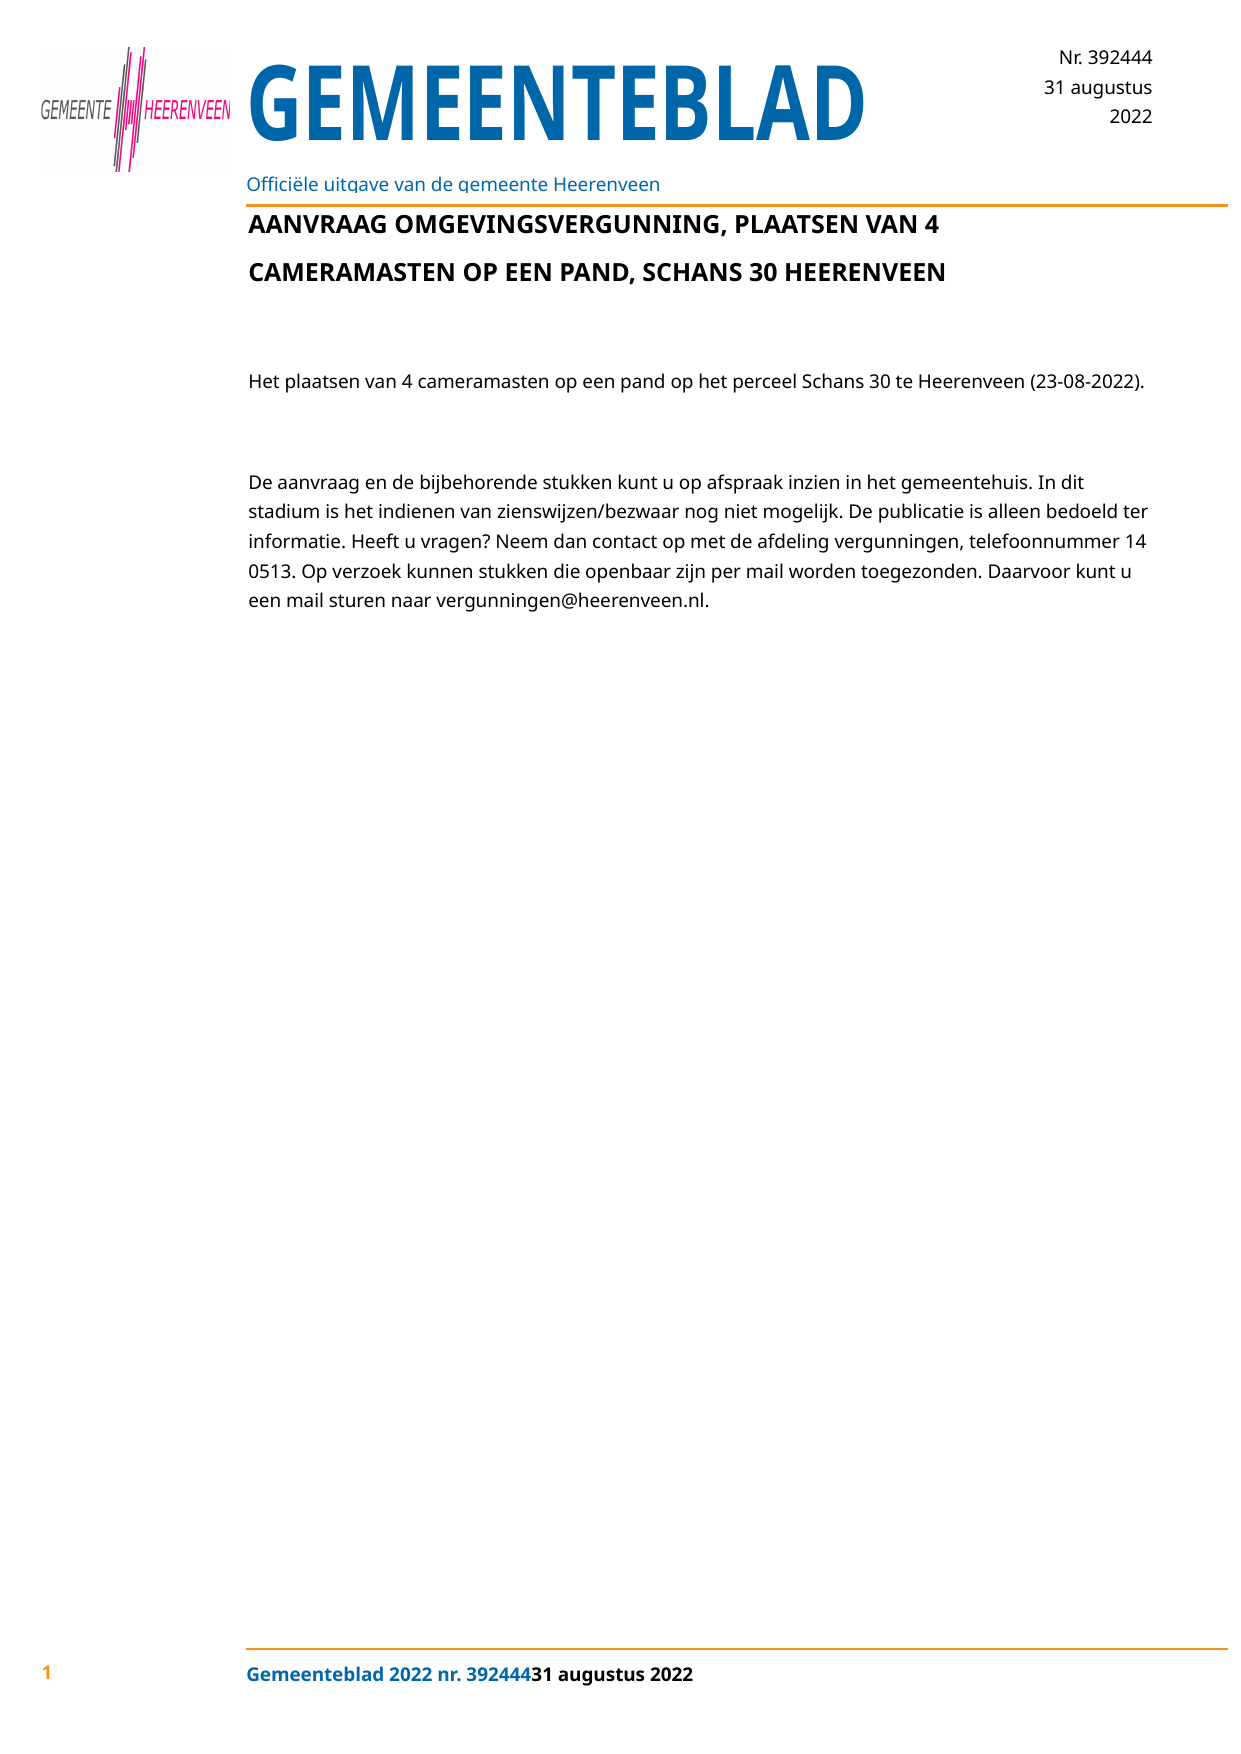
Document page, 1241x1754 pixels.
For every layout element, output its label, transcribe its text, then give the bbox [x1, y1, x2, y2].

picture [41, 47, 231, 172]
text Het plaatsen van 4 cameramasten op een pand op het perceel Schans 30 te Heerenveen (23-08-2022). [248, 368, 1152, 394]
text De aanvraag en de bijbehorende stukken kunt u op afspraak inzien in het gemeentehuis. In dit stadium is het indienen van zienswijzen/bezwaar nog niet mogelijk. De publicatie is alleen bedoeld ter informatie. Heeft u vragen? Neem dan contact op met de afdeling vergunningen, telefoonnummer 14 0513. Op verzoek kunnen stukken die openbaar zijn per mail worden toegezonden. Daarvoor kunt u een mail sturen naar vergunningen@heerenveen.nl. [248, 469, 1152, 613]
text AANVRAAG OMGEVINGSVERGUNNING, PLAATSEN VAN 4 CAMERAMASTEN OP EEN PAND, SCHANS 30 HEERENVEEN [248, 207, 1152, 288]
